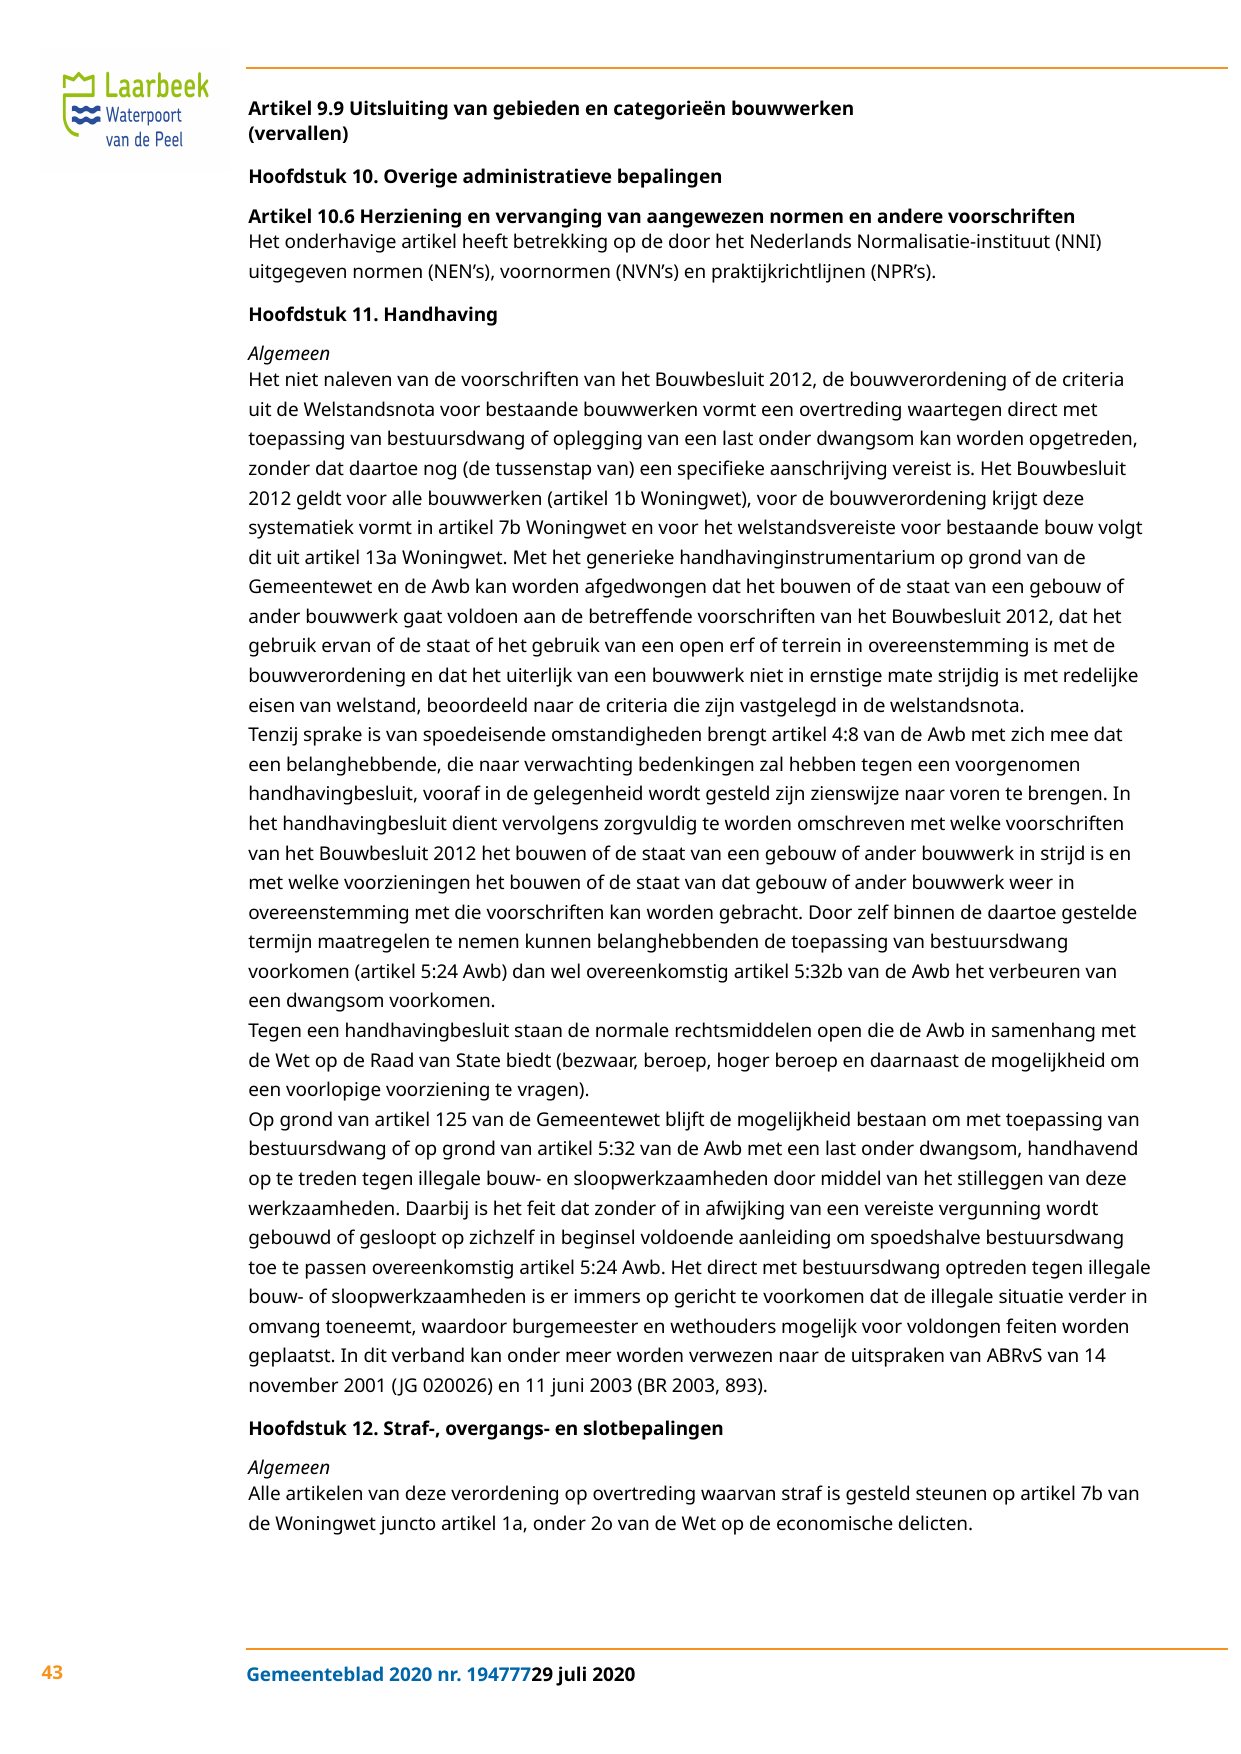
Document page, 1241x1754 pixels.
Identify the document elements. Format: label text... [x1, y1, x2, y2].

text Het niet naleven van de voorschriften van het Bouwbesluit 2012, de bouwverordening of de criteria uit de Welstandsnota voor bestaande bouwwerken vormt een overtreding waartegen direct met toepassing van bestuursdwang of oplegging van een last onder dwangsom kan worden opgetreden, zonder dat daartoe nog (de tussenstap van) een specifieke aanschrijving vereist is. Het Bouwbesluit 2012 geldt voor alle bouwwerken (artikel 1b Woningwet), voor de bouwverordening krijgt deze systematiek vormt in artikel 7b Woningwet en voor het welstandsvereiste voor bestaande bouw volgt dit uit artikel 13a Woningwet. Met het generieke handhavinginstrumentarium op grond van de Gemeentewet en de Awb kan worden afgedwongen dat het bouwen of de staat van een gebouw of ander bouwwerk gaat voldoen aan de betreffende voorschriften van het Bouwbesluit 2012, dat het gebruik ervan of de staat of het gebruik van een open erf of terrein in overeenstemming is met de bouwverordening en dat het uiterlijk van een bouwwerk niet in ernstige mate strijdig is met redelijke eisen van welstand, beoordeeld naar de criteria die zijn vastgelegd in de welstandsnota. [248, 366, 1152, 717]
text Alle artikelen van deze verordening op overtreding waarvan straf is gesteld steunen op artikel 7b van de Woningwet juncto artikel 1a, onder 2o van de Wet op de economische delicten. [248, 1480, 1152, 1536]
text (vervallen) [248, 121, 1152, 146]
text Tenzij sprake is van spoedeisende omstandigheden brengt artikel 4:8 van de Awb met zich mee dat een belanghebbende, die naar verwachting bedenkingen zal hebben tegen een voorgenomen handhavingbesluit, vooraf in de gelegenheid wordt gesteld zijn zienswijze naar voren te brengen. In het handhavingbesluit dient vervolgens zorgvuldig te worden omschreven met welke voorschriften van het Bouwbesluit 2012 het bouwen of de staat van een gebouw of ander bouwwerk in strijd is en met welke voorzieningen het bouwen of de staat van dat gebouw of ander bouwwerk weer in overeenstemming met die voorschriften kan worden gebracht. Door zelf binnen de daartoe gestelde termijn maatregelen te nemen kunnen belanghebbenden de toepassing van bestuursdwang voorkomen (artikel 5:24 Awb) dan wel overeenkomstig artikel 5:32b van de Awb het verbeuren van een dwangsom voorkomen. [248, 721, 1152, 1013]
text Hoofdstuk 12. Straf-, overgangs- en slotbepalingen [248, 1415, 1152, 1441]
text Algemeen [248, 1454, 1152, 1480]
text Tegen een handhavingbesluit staan de normale rechtsmiddelen open die de Awb in samenhang met de Wet op de Raad van State biedt (bezwaar, beroep, hoger beroep en daarnaast de mogelijkheid om een voorlopige voorziening te vragen). [248, 1017, 1152, 1102]
text Op grond van artikel 125 van de Gemeentewet blijft de mogelijkheid bestaan om met toepassing van bestuursdwang of op grond van artikel 5:32 van de Awb met een last onder dwangsom, handhavend op te treden tegen illegale bouw- en sloopwerkzaamheden door middel van het stilleggen van deze werkzaamheden. Daarbij is het feit dat zonder of in afwijking van een vereiste vergunning wordt gebouwd of gesloopt op zichzelf in beginsel voldoende aanleiding om spoedshalve bestuursdwang toe te passen overeenkomstig artikel 5:24 Awb. Het direct met bestuursdwang optreden tegen illegale bouw- of sloopwerkzaamheden is er immers op gericht te voorkomen dat de illegale situatie verder in omvang toeneemt, waardoor burgemeester en wethouders mogelijk voor voldongen feiten worden geplaatst. In dit verband kan onder meer worden verwezen naar de uitspraken van ABRvS van 14 november 2001 (JG 020026) en 11 juni 2003 (BR 2003, 893). [248, 1106, 1152, 1398]
text Hoofdstuk 11. Handhaving [248, 301, 1152, 327]
text Artikel 10.6 Herziening en vervanging van aangewezen normen en andere voorschriften [248, 203, 1152, 229]
text Het onderhavige artikel heeft betrekking op de door het Nederlands Normalisatie-instituut (NNI) uitgegeven normen (NEN’s), voornormen (NVN’s) en praktijkrichtlijnen (NPR’s). [248, 229, 1152, 284]
text Algemeen [248, 341, 1152, 366]
picture [41, 47, 231, 172]
text Hoofdstuk 10. Overige administratieve bepalingen [248, 164, 1152, 189]
text Artikel 9.9 Uitsluiting van gebieden en categorieën bouwwerken [248, 95, 1152, 121]
